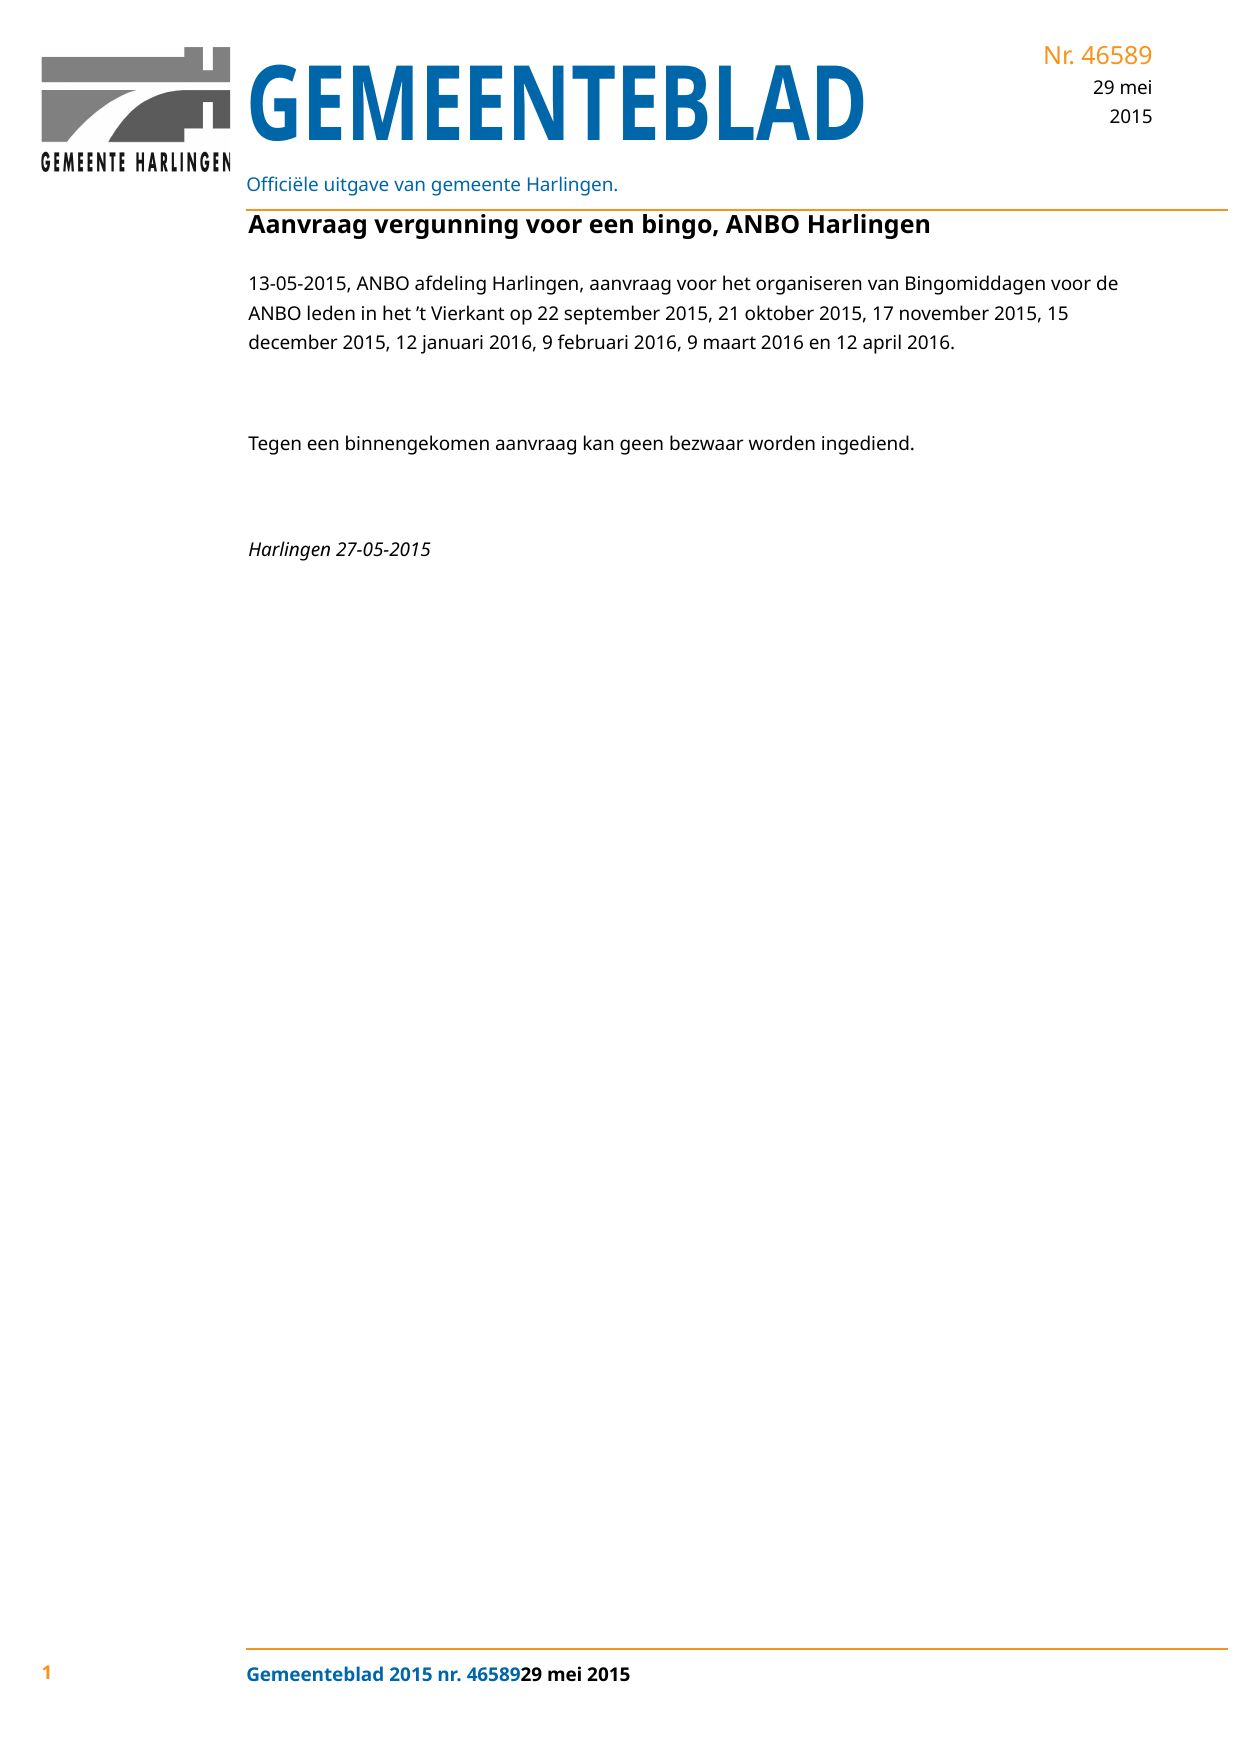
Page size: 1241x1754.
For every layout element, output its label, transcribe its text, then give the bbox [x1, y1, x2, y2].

text Tegen een binnengekomen aanvraag kan geen bezwaar worden ingediend. [248, 430, 1152, 456]
text 13-05-2015, ANBO afdeling Harlingen, aanvraag voor het organiseren van Bingomiddagen voor de ANBO leden in het ’t Vierkant op 22 september 2015, 21 oktober 2015, 17 november 2015, 15 december 2015, 12 januari 2016, 9 februari 2016, 9 maart 2016 en 12 april 2016. [248, 270, 1152, 355]
text Aanvraag vergunning voor een bingo, ANBO Harlingen [248, 211, 1152, 241]
picture [41, 47, 231, 172]
text Harlingen 27-05-2015 [248, 536, 1152, 562]
